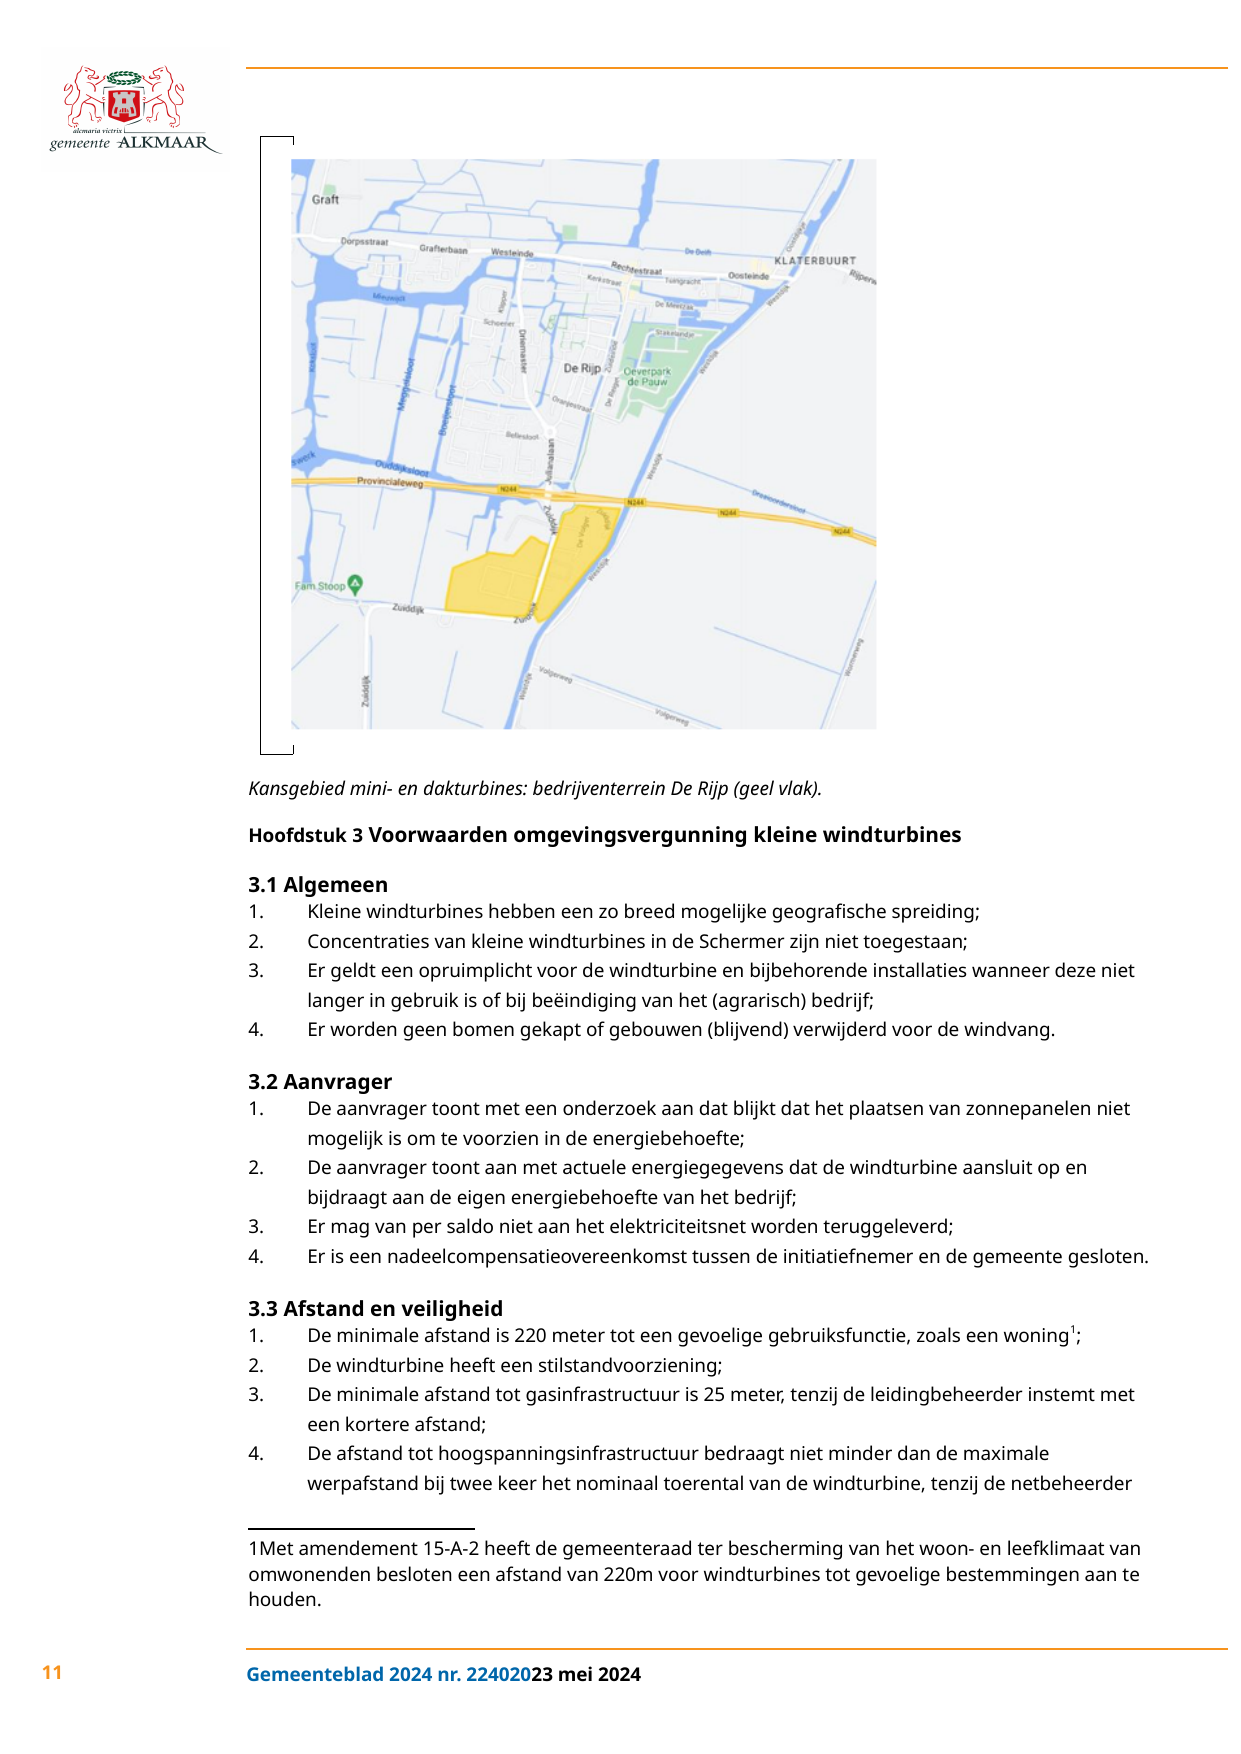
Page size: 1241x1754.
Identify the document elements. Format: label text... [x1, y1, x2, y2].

picture [41, 47, 231, 172]
list De minimale afstand tot gasinfrastructuur is 25 meter, tenzij de leidingbeheerder instemt met een kortere afstand; [248, 1381, 1152, 1437]
text 3.3 Afstand en veiligheid [248, 1294, 1152, 1322]
list Met amendement 15-A-2 heeft de gemeenteraad ter bescherming van het woon- en leefklimaat van omwonenden besloten een afstand van 220m voor windturbines tot gevoelige bestemmingen aan te houden. [248, 1535, 1152, 1612]
list De afstand tot hoogspanningsinfrastructuur bedraagt niet minder dan de maximale werpafstand bij twee keer het nominaal toerental van de windturbine, tenzij de netbeheerder [248, 1441, 1152, 1496]
list De aanvrager toont aan met actuele energiegegevens dat de windturbine aansluit op en bijdraagt aan de eigen energiebehoefte van het bedrijf; [248, 1154, 1152, 1210]
list De windturbine heeft een stilstandvoorziening; [248, 1352, 1152, 1377]
list De aanvrager toont met een onderzoek aan dat blijkt dat het plaatsen van zonnepanelen niet mogelijk is om te voorzien in de energiebehoefte; [248, 1095, 1152, 1151]
list Kleine windturbines hebben een zo breed mogelijke geografische spreiding; [248, 898, 1152, 924]
list Er mag van per saldo niet aan het elektriciteitsnet worden teruggeleverd; [248, 1214, 1152, 1239]
picture [268, 145, 913, 745]
text Hoofdstuk 3 Voorwaarden omgevingsvergunning kleine windturbines [248, 821, 1152, 849]
list Concentraties van kleine windturbines in de Schermer zijn niet toegestaan; [248, 928, 1152, 953]
list Er is een nadeelcompensatieovereenkomst tussen de initiatiefnemer en de gemeente gesloten. [248, 1243, 1152, 1269]
text Kansgebied mini- en dakturbines: bedrijventerrein De Rijp (geel vlak). [248, 775, 1152, 801]
list Er worden geen bomen gekapt of gebouwen (blijvend) verwijderd voor de windvang. [248, 1017, 1152, 1042]
list Er geldt een opruimplicht voor de windturbine en bijbehorende installaties wanneer deze niet langer in gebruik is of bij beëindiging van het (agrarisch) bedrijf; [248, 957, 1152, 1013]
text 3.1 Algemeen [248, 870, 1152, 898]
list De minimale afstand is 220 meter tot een gevoelige gebruiksfunctie, zoals een woning; [248, 1322, 1152, 1348]
text 3.2 Aanvrager [248, 1067, 1152, 1095]
